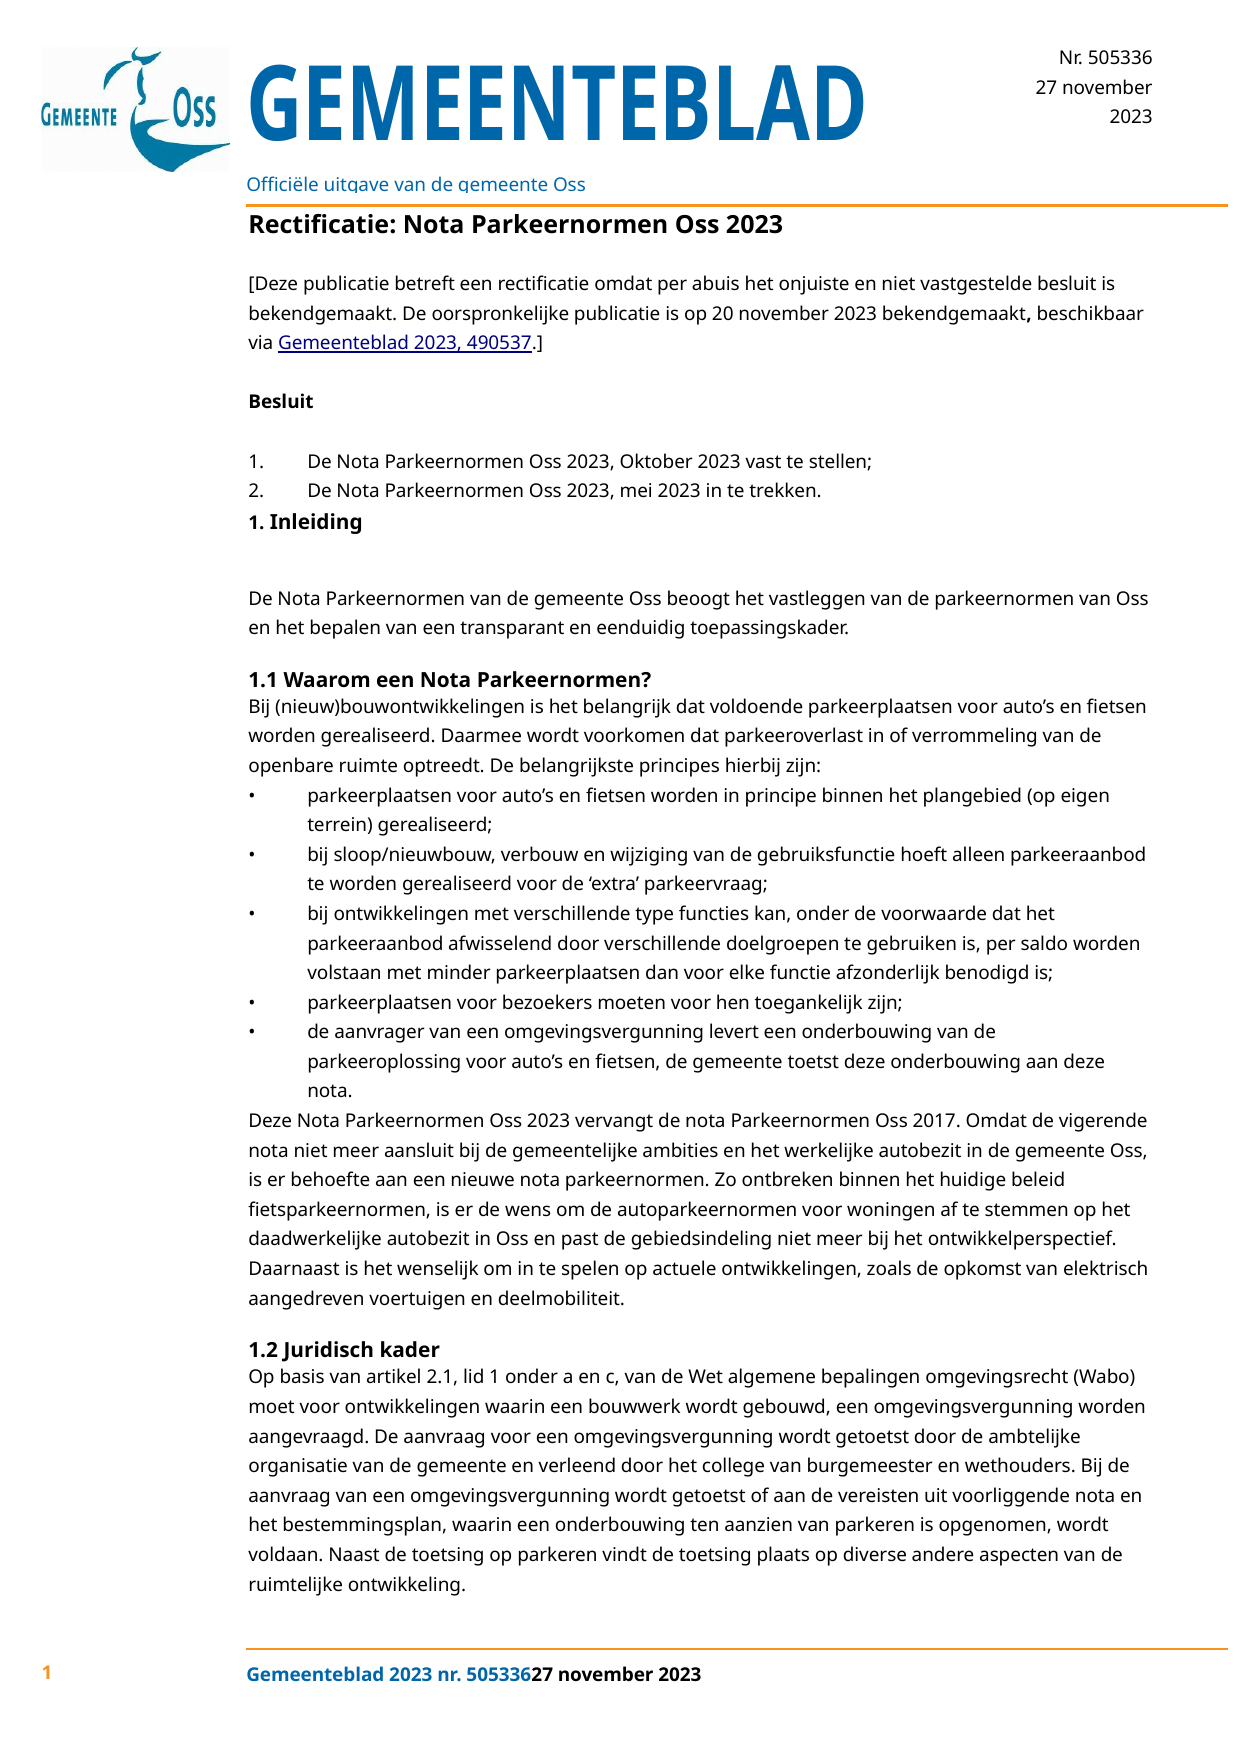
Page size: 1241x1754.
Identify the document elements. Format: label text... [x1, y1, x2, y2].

text 1. Inleiding [248, 507, 1152, 535]
list bij ontwikkelingen met verschillende type functies kan, onder de voorwaarde dat het parkeeraanbod afwisselend door verschillende doelgroepen te gebruiken is, per saldo worden volstaan met minder parkeerplaatsen dan voor elke functie afzonderlijk benodigd is; [248, 900, 1152, 985]
list de aanvrager van een omgevingsvergunning levert een onderbouwing van de parkeeroplossing voor auto’s en fietsen, de gemeente toetst deze onderbouwing aan deze nota. [248, 1018, 1152, 1103]
list De Nota Parkeernormen Oss 2023, Oktober 2023 vast te stellen; [248, 448, 1152, 473]
text Deze Nota Parkeernormen Oss 2023 vervangt de nota Parkeernormen Oss 2017. Omdat de vigerende nota niet meer aansluit bij de gemeentelijke ambities en het werkelijke autobezit in de gemeente Oss, is er behoefte aan een nieuwe nota parkeernormen. Zo ontbreken binnen het huidige beleid fietsparkeernormen, is er de wens om de autoparkeernormen voor woningen af te stemmen op het daadwerkelijke autobezit in Oss en past de gebiedsindeling niet meer bij het ontwikkelperspectief. Daarnaast is het wenselijk om in te spelen op actuele ontwikkelingen, zoals de opkomst van elektrisch aangedreven voertuigen en deelmobiliteit. [248, 1107, 1152, 1311]
picture [41, 47, 231, 172]
text 1.2 Juridisch kader [248, 1335, 1152, 1364]
text Bij (nieuw)bouwontwikkelingen is het belangrijk dat voldoende parkeerplaatsen voor auto’s en fietsen worden gerealiseerd. Daarmee wordt voorkomen dat parkeeroverlast in of verrommeling van de openbare ruimte optreedt. De belangrijkste principes hierbij zijn: [248, 693, 1152, 778]
text Op basis van artikel 2.1, lid 1 onder a en c, van de Wet algemene bepalingen omgevingsrecht (Wabo) moet voor ontwikkelingen waarin een bouwwerk wordt gebouwd, een omgevingsvergunning worden aangevraagd. De aanvraag voor een omgevingsvergunning wordt getoetst door de ambtelijke organisatie van de gemeente en verleend door het college van burgemeester en wethouders. Bij de aanvraag van een omgevingsvergunning wordt getoetst of aan de vereisten uit voorliggende nota en het bestemmingsplan, waarin een onderbouwing ten aanzien van parkeren is opgenomen, wordt voldaan. Naast de toetsing op parkeren vindt de toetsing plaats op diverse andere aspecten van de ruimtelijke ontwikkeling. [248, 1364, 1152, 1596]
list parkeerplaatsen voor bezoekers moeten voor hen toegankelijk zijn; [248, 989, 1152, 1015]
list bij sloop/nieuwbouw, verbouw en wijziging van de gebruiksfunctie hoeft alleen parkeeraanbod te worden gerealiseerd voor de ‘extra’ parkeervraag; [248, 841, 1152, 896]
list parkeerplaatsen voor auto’s en fietsen worden in principe binnen het plangebied (op eigen terrein) gerealiseerd; [248, 782, 1152, 837]
text [Deze publicatie betreft een rectificatie omdat per abuis het onjuiste en niet vastgestelde besluit is bekendgemaakt. De oorspronkelijke publicatie is op 20 november 2023 bekendgemaakt, beschikbaar via Gemeenteblad 2023, 490537.] [248, 270, 1152, 355]
text Besluit [248, 389, 1152, 414]
text De Nota Parkeernormen van de gemeente Oss beoogt het vastleggen van de parkeernormen van Oss en het bepalen van een transparant en eenduidig toepassingskader. [248, 585, 1152, 640]
text 1.1 Waarom een Nota Parkeernormen? [248, 665, 1152, 693]
text Rectificatie: Nota Parkeernormen Oss 2023 [248, 207, 1152, 241]
list De Nota Parkeernormen Oss 2023, mei 2023 in te trekken. [248, 477, 1152, 503]
